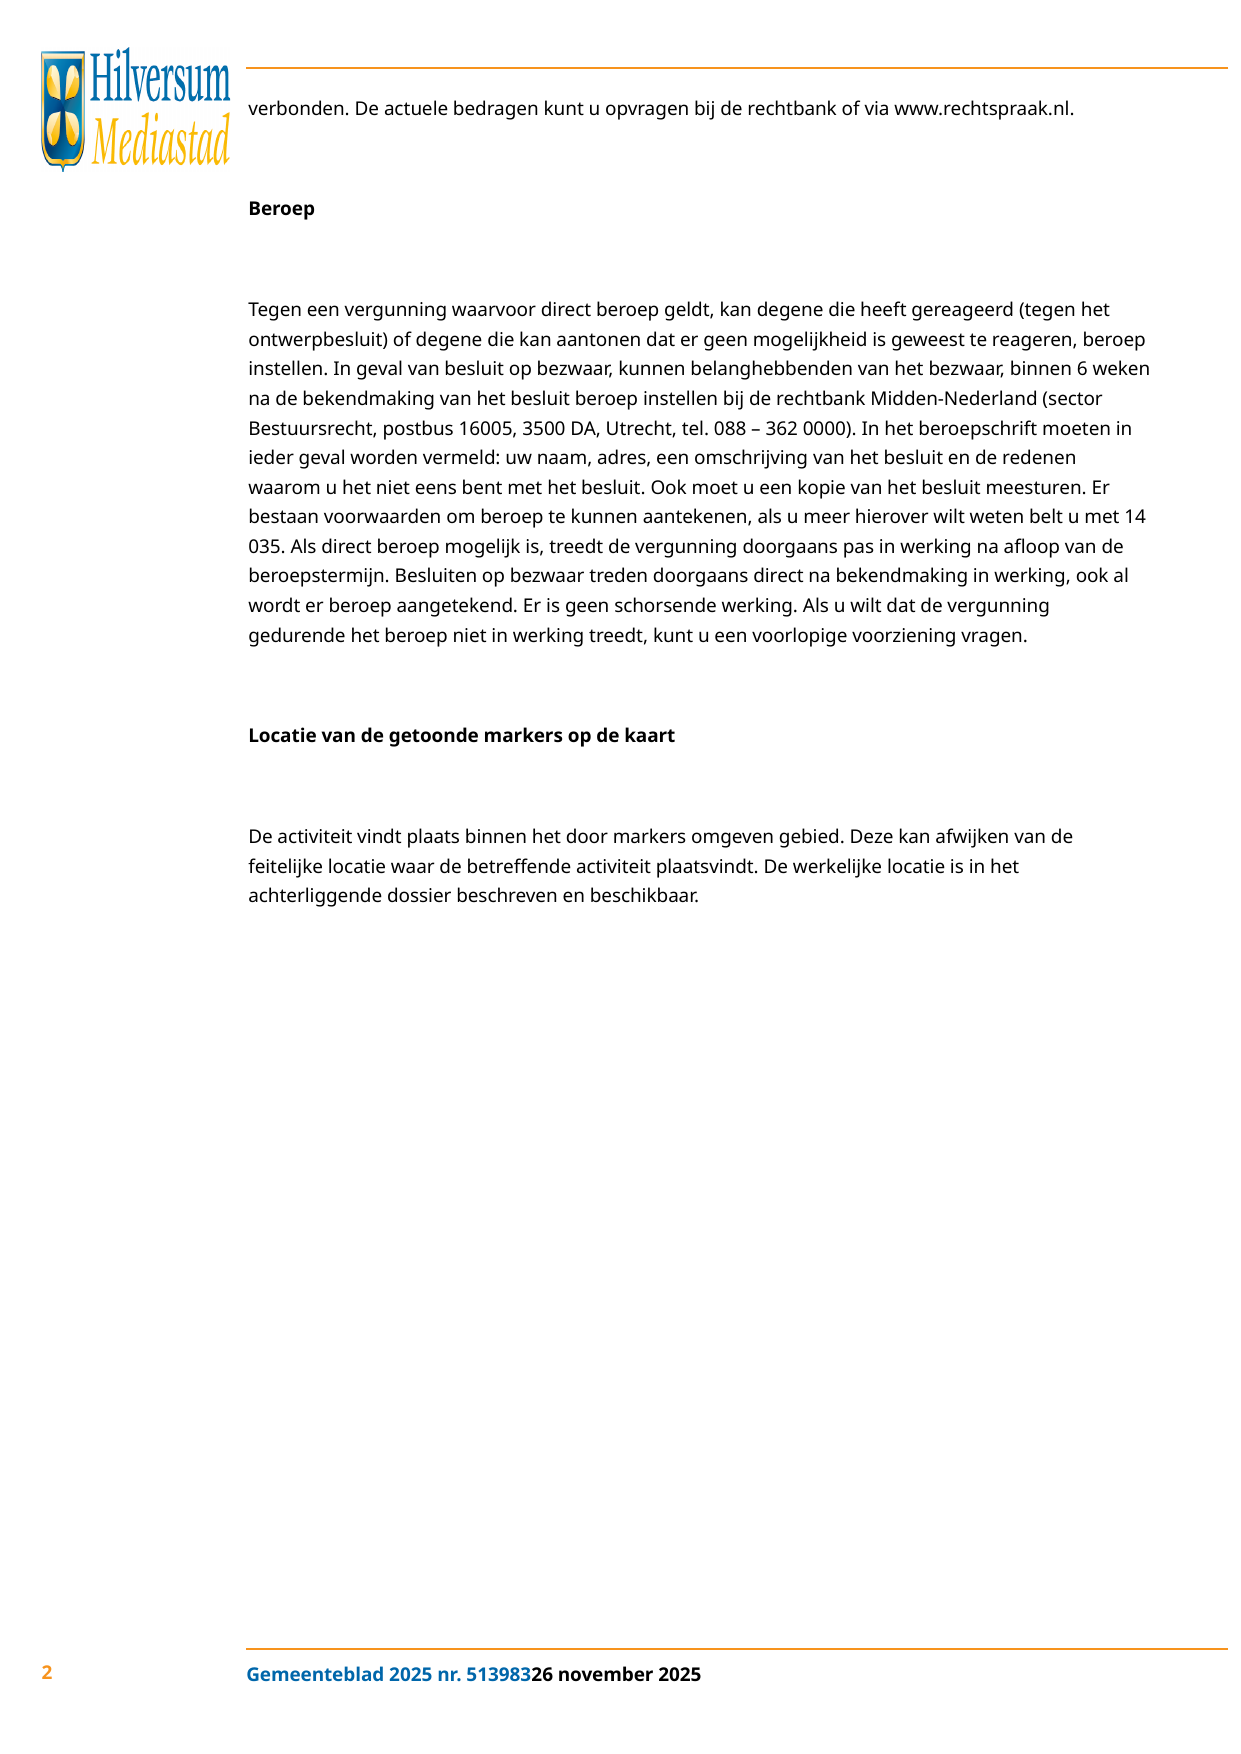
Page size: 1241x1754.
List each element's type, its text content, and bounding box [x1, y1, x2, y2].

text Tegen een vergunning waarvoor direct beroep geldt, kan degene die heeft gereageerd (tegen het ontwerpbesluit) of degene die kan aantonen dat er geen mogelijkheid is geweest te reageren, beroep instellen. In geval van besluit op bezwaar, kunnen belanghebbenden van het bezwaar, binnen 6 weken na de bekendmaking van het besluit beroep instellen bij de rechtbank Midden-Nederland (sector Bestuursrecht, postbus 16005, 3500 DA, Utrecht, tel. 088 – 362 0000). In het beroepschrift moeten in ieder geval worden vermeld: uw naam, adres, een omschrijving van het besluit en de redenen waarom u het niet eens bent met het besluit. Ook moet u een kopie van het besluit meesturen. Er bestaan voorwaarden om beroep te kunnen aantekenen, als u meer hierover wilt weten belt u met 14 035. Als direct beroep mogelijk is, treedt de vergunning doorgaans pas in werking na afloop van de beroepstermijn. Besluiten op bezwaar treden doorgaans direct na bekendmaking in werking, ook al wordt er beroep aangetekend. Er is geen schorsende werking. Als u wilt dat de vergunning gedurende het beroep niet in werking treedt, kunt u een voorlopige voorziening vragen. [248, 296, 1152, 648]
text Beroep [248, 196, 1152, 221]
picture [41, 47, 231, 172]
text verbonden. De actuele bedragen kunt u opvragen bij de rechtbank of via www.rechtspraak.nl. [248, 95, 1152, 121]
text Locatie van de getoonde markers op de kaart [248, 723, 1152, 748]
text De activiteit vindt plaats binnen het door markers omgeven gebied. Deze kan afwijken van de feitelijke locatie waar de betreffende activiteit plaatsvindt. De werkelijke locatie is in het achterliggende dossier beschreven en beschikbaar. [248, 823, 1152, 908]
